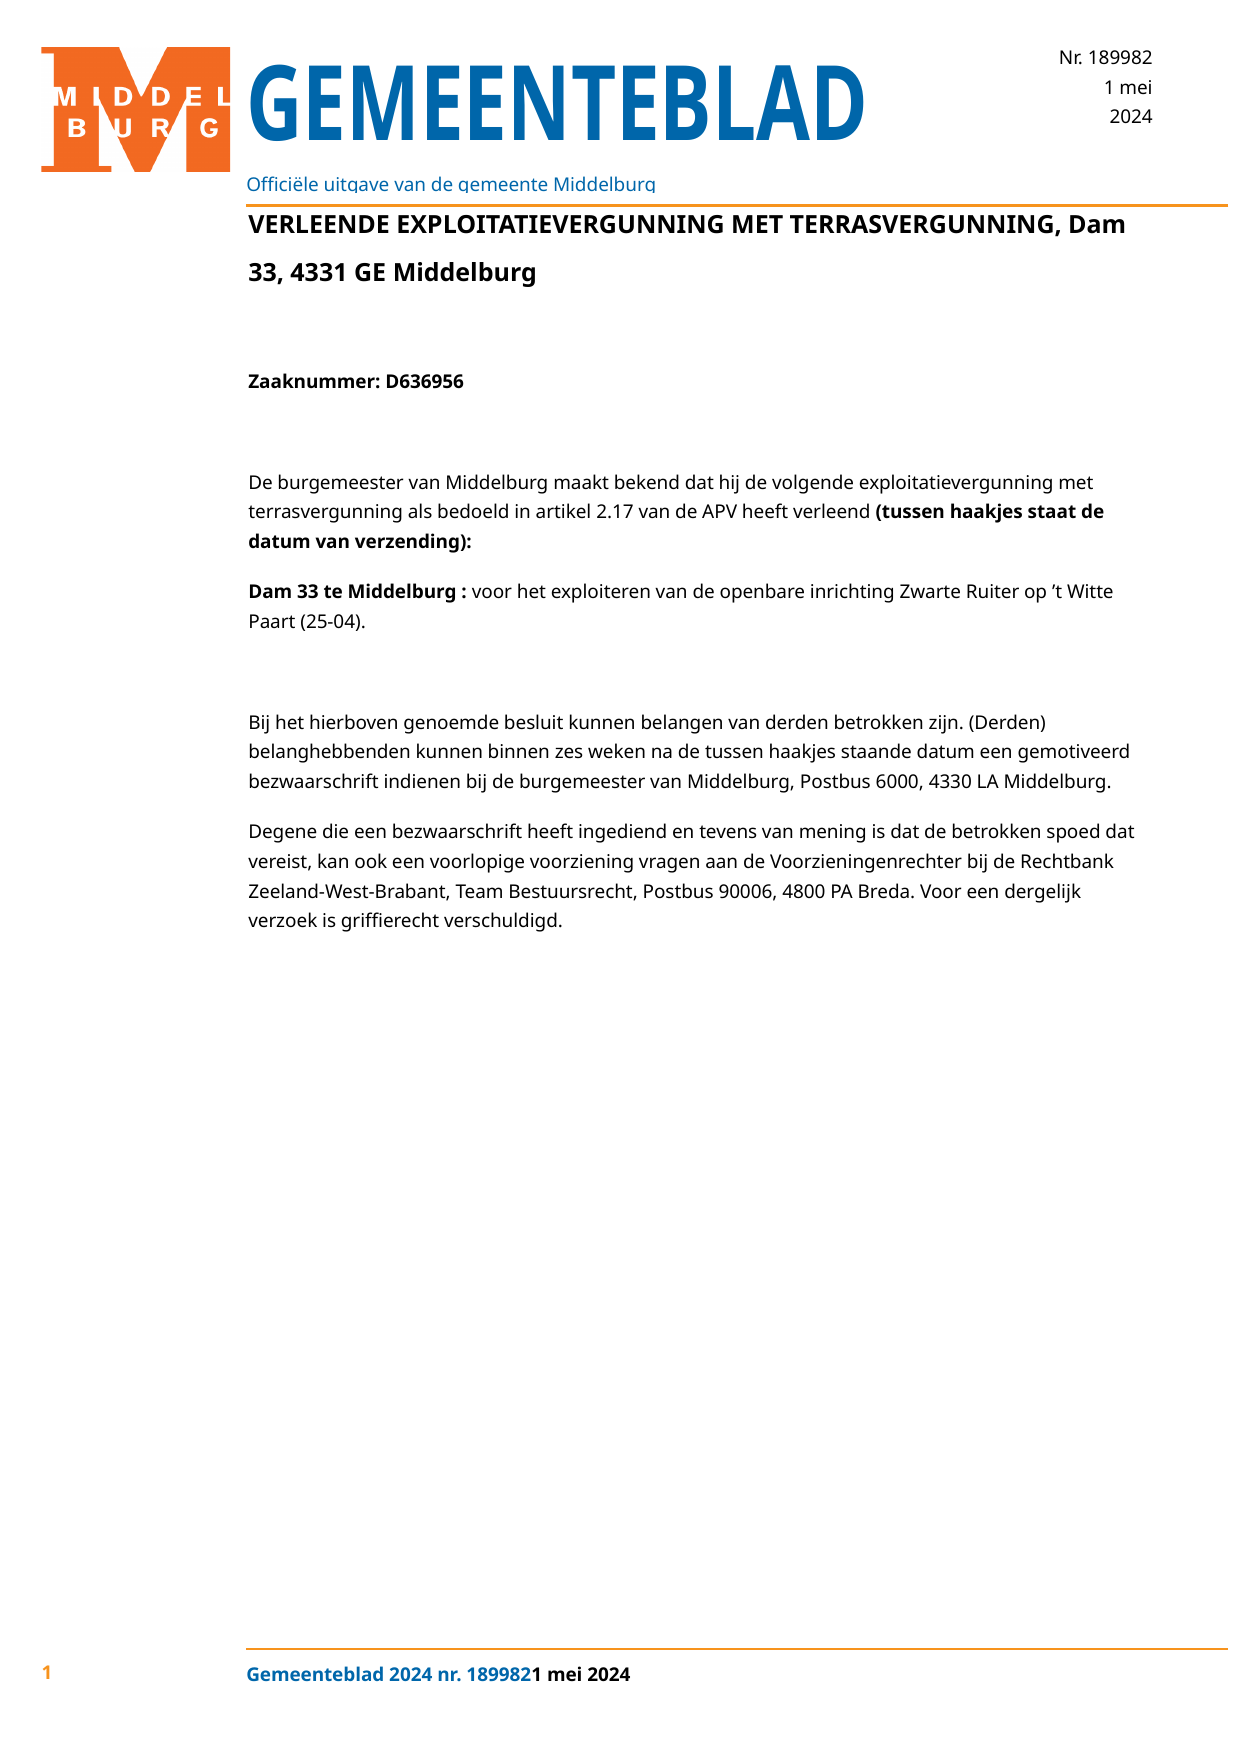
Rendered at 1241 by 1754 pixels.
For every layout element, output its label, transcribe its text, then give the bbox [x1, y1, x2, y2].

picture [41, 47, 231, 172]
text Degene die een bezwaarschrift heeft ingediend en tevens van mening is dat de betrokken spoed dat vereist, kan ook een voorlopige voorziening vragen aan de Voorzieningenrechter bij de Rechtbank Zeeland-West-Brabant, Team Bestuursrecht, Postbus 90006, 4800 PA Breda. Voor een dergelijk verzoek is griffierecht verschuldigd. [248, 819, 1152, 933]
text Zaaknummer: D636956 [248, 368, 1152, 394]
text De burgemeester van Middelburg maakt bekend dat hij de volgende exploitatievergunning met terrasvergunning als bedoeld in artikel 2.17 van de APV heeft verleend (tussen haakjes staat de datum van verzending): [248, 469, 1152, 554]
text Dam 33 te Middelburg : voor het exploiteren van de openbare inrichting Zwarte Ruiter op ’t Witte Paart (25-04). [248, 579, 1152, 634]
text VERLEENDE EXPLOITATIEVERGUNNING MET TERRASVERGUNNING, Dam 33, 4331 GE Middelburg [248, 207, 1152, 288]
text Bij het hierboven genoemde besluit kunnen belangen van derden betrokken zijn. (Derden) belanghebbenden kunnen binnen zes weken na de tussen haakjes staande datum een gemotiveerd bezwaarschrift indienen bij de burgemeester van Middelburg, Postbus 6000, 4330 LA Middelburg. [248, 709, 1152, 794]
